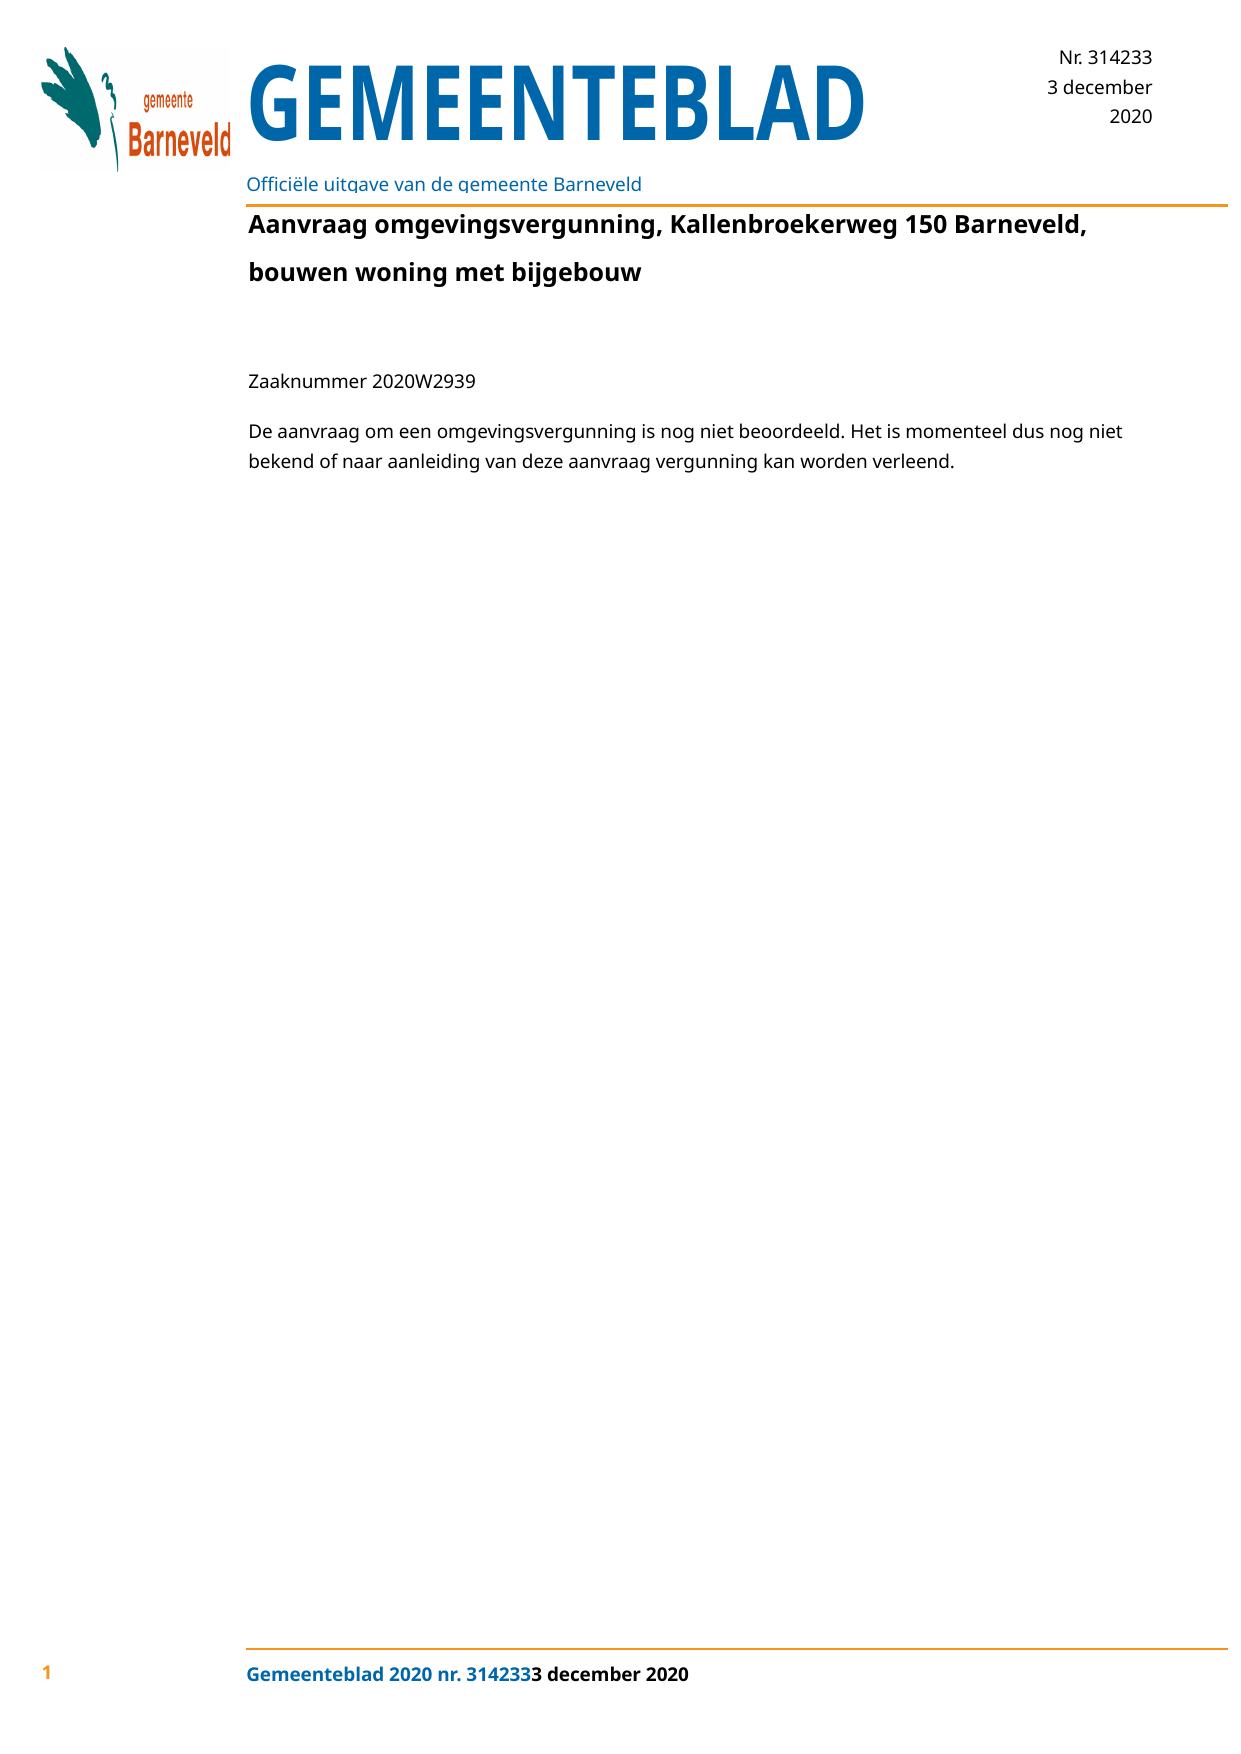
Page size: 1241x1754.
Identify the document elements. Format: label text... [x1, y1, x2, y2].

text De aanvraag om een omgevingsvergunning is nog niet beoordeeld. Het is momenteel dus nog niet bekend of naar aanleiding van deze aanvraag vergunning kan worden verleend. [248, 419, 1152, 474]
picture [41, 47, 231, 172]
text Aanvraag omgevingsvergunning, Kallenbroekerweg 150 Barneveld, bouwen woning met bijgebouw [248, 207, 1152, 288]
text Zaaknummer 2020W2939 [248, 368, 1152, 394]
